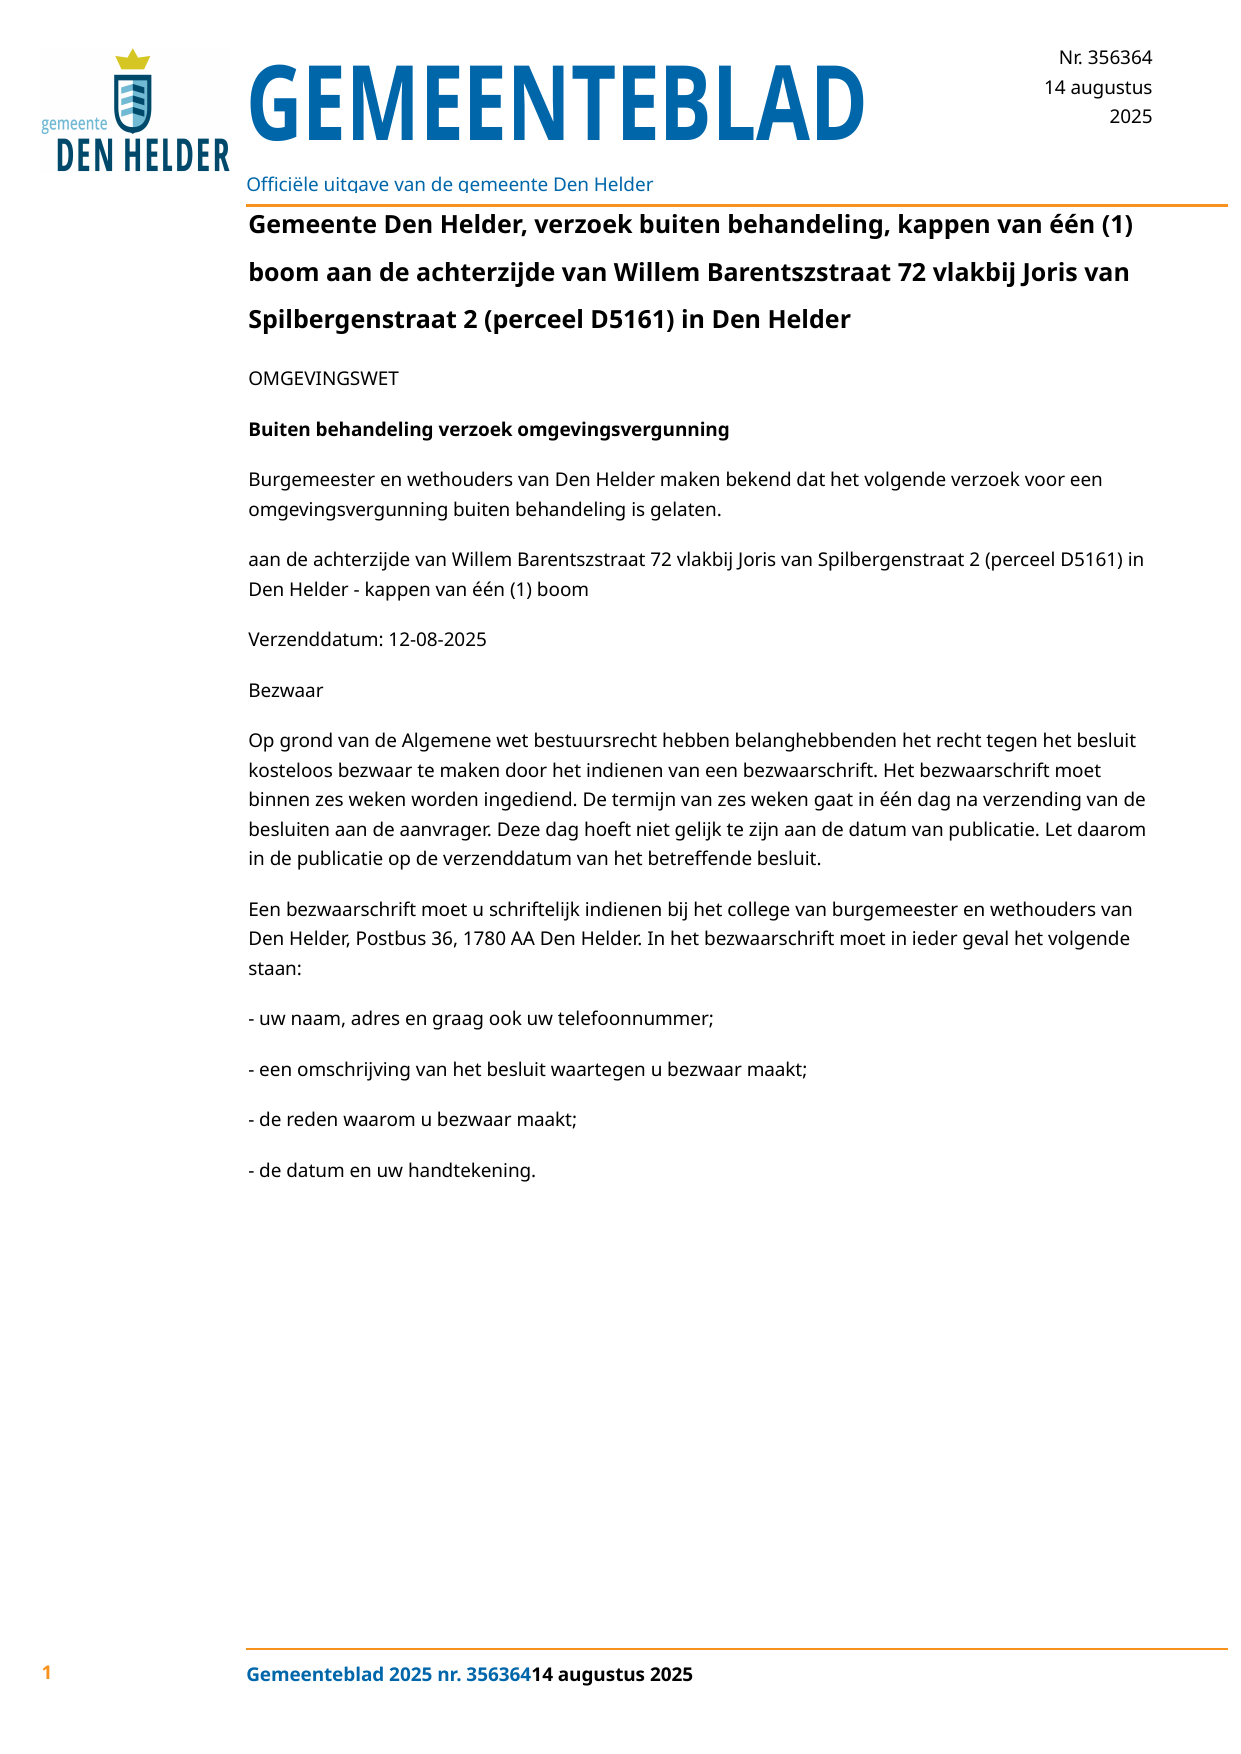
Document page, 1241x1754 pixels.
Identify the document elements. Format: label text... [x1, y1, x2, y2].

text Burgemeester en wethouders van Den Helder maken bekend dat het volgende verzoek voor een omgevingsvergunning buiten behandeling is gelaten. [248, 466, 1152, 522]
text Bezwaar [248, 677, 1152, 702]
picture [100, 154, 106, 172]
picture [182, 144, 187, 165]
text - de datum en uw handtekening. [248, 1157, 1152, 1182]
picture [63, 144, 68, 165]
text aan de achterzijde van Willem Barentszstraat 72 vlakbij Joris van Spilbergenstraat 2 (perceel D5161) in Den Helder - kappen van één (1) boom [248, 546, 1152, 602]
text Op grond van de Algemene wet bestuursrecht hebben belanghebbenden het recht tegen het besluit kosteloos bezwaar te maken door het indienen van een bezwaarschrift. Het bezwaarschrift moet binnen zes weken worden ingediend. De termijn van zes weken gaat in één dag na verzending van de besluiten aan de aanvrager. Deze dag hoeft niet gelijk te zijn aan de datum van publicatie. Let daarom in de publicatie op de verzenddatum van het betreffende besluit. [248, 727, 1152, 871]
text - uw naam, adres en graag ook uw telefoonnummer; [248, 1006, 1152, 1031]
text - de reden waarom u bezwaar maakt; [248, 1106, 1152, 1132]
text OMGEVINGSWET [248, 366, 1152, 391]
text Een bezwaarschrift moet u schriftelijk indienen bij het college van burgemeester en wethouders van Den Helder, Postbus 36, 1780 AA Den Helder. In het bezwaarschrift moet in ieder geval het volgende staan: [248, 896, 1152, 981]
text Verzenddatum: 12-08-2025 [248, 626, 1152, 652]
picture [130, 157, 135, 172]
text Buiten behandeling verzoek omgevingsvergunning [248, 416, 1152, 442]
picture [41, 47, 231, 172]
picture [220, 160, 224, 172]
text - een omschrijving van het besluit waartegen u bezwaar maakt; [248, 1056, 1152, 1082]
text Gemeente Den Helder, verzoek buiten behandeling, kappen van één (1) boom aan de achterzijde van Willem Barentszstraat 72 vlakbij Joris van Spilbergenstraat 2 (perceel D5161) in Den Helder [248, 207, 1152, 336]
